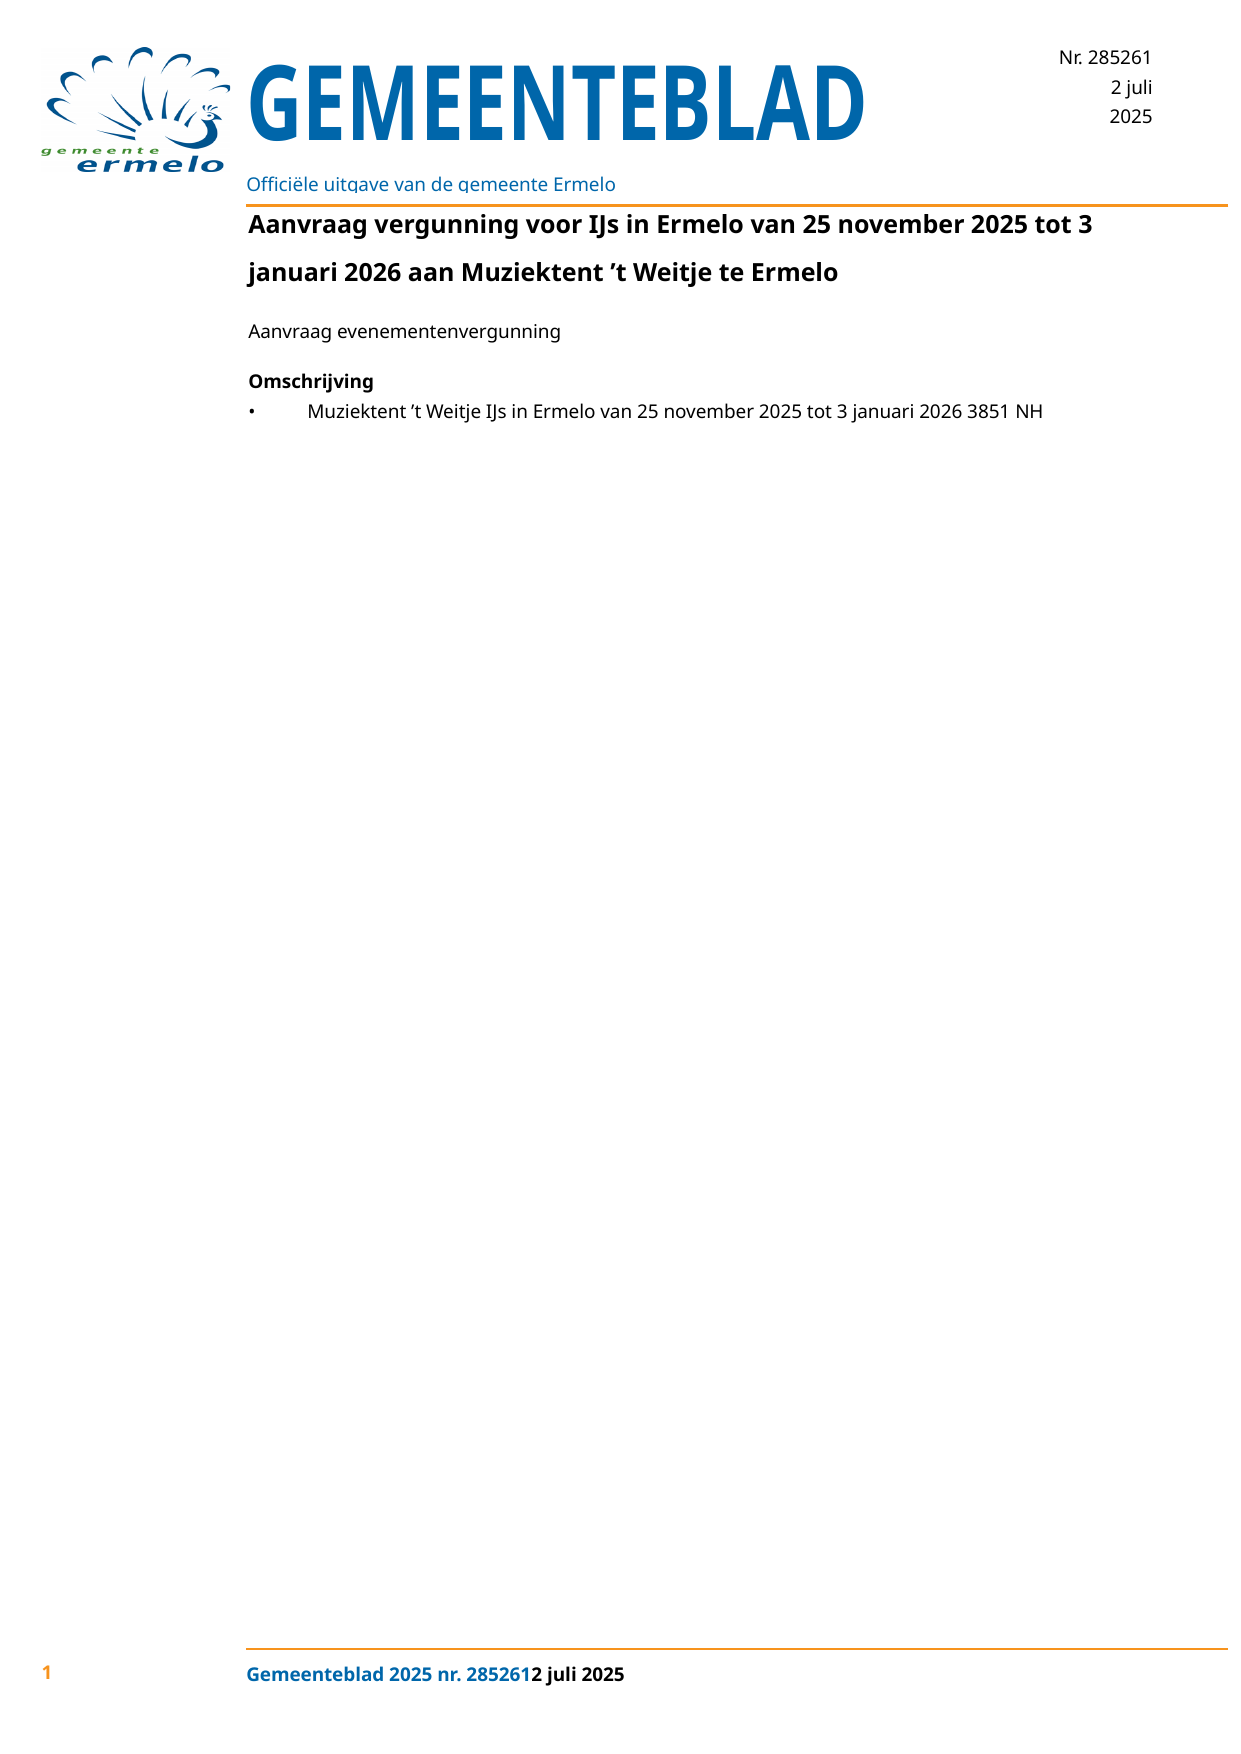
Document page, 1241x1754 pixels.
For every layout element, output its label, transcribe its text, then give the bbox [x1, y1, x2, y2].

text Aanvraag vergunning voor IJs in Ermelo van 25 november 2025 tot 3 januari 2026 aan Muziektent ’t Weitje te Ermelo [248, 207, 1152, 288]
text Aanvraag evenementenvergunning [248, 318, 1152, 344]
text Omschrijving [248, 368, 1152, 394]
picture [41, 47, 231, 172]
list Muziektent ’t Weitje IJs in Ermelo van 25 november 2025 tot 3 januari 2026 3851 NH [248, 398, 1152, 424]
